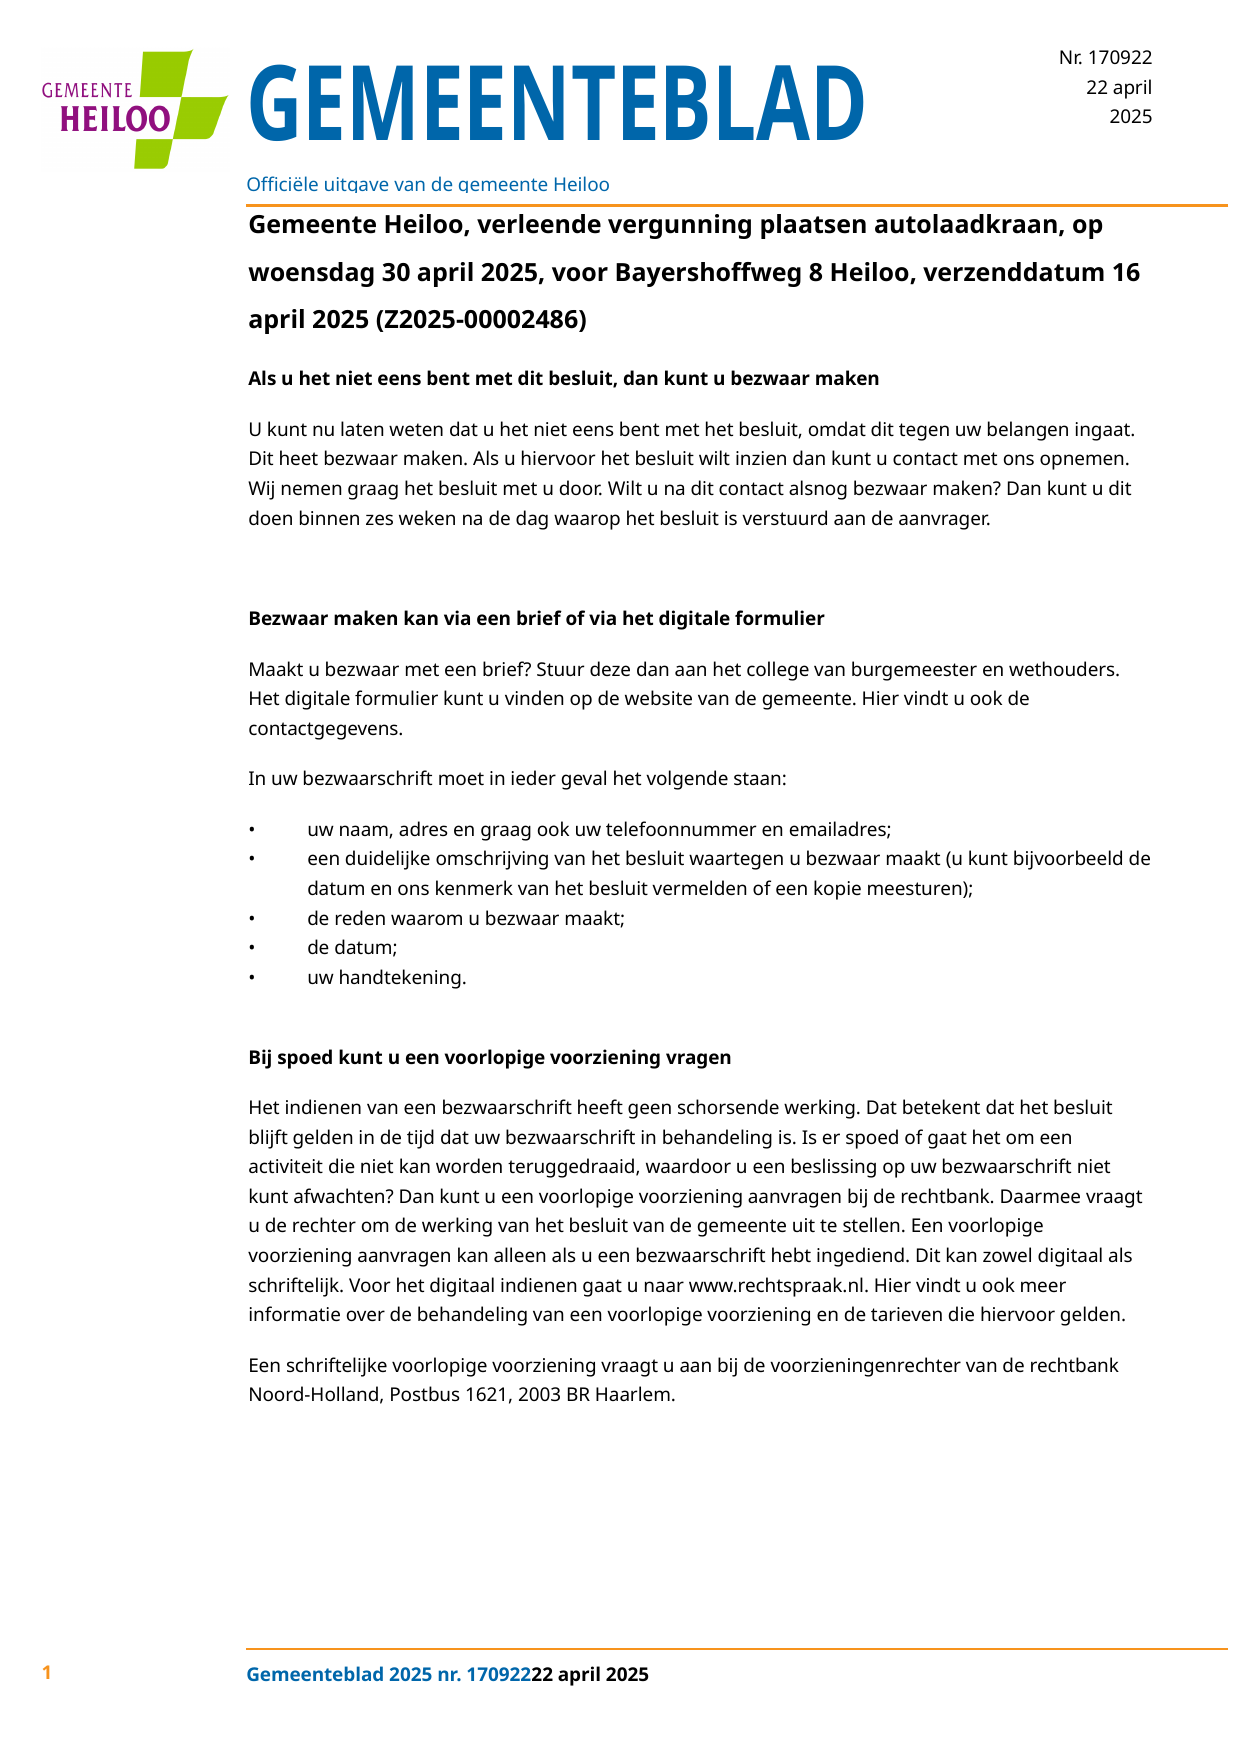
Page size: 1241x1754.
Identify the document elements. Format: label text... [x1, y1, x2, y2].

text Maakt u bezwaar met een brief? Stuur deze dan aan het college van burgemeester en wethouders. Het digitale formulier kunt u vinden op de website van de gemeente. Hier vindt u ook de contactgegevens. [248, 656, 1152, 741]
text Het indienen van een bezwaarschrift heeft geen schorsende werking. Dat betekent dat het besluit blijft gelden in de tijd dat uw bezwaarschrift in behandeling is. Is er spoed of gaat het om een activiteit die niet kan worden teruggedraaid, waardoor u een beslissing op uw bezwaarschrift niet kunt afwachten? Dan kunt u een voorlopige voorziening aanvragen bij de rechtbank. Daarmee vraagt u de rechter om de werking van het besluit van de gemeente uit te stellen. Een voorlopige voorziening aanvragen kan alleen als u een bezwaarschrift hebt ingediend. Dit kan zowel digitaal als schriftelijk. Voor het digitaal indienen gaat u naar www.rechtspraak.nl. Hier vindt u ook meer informatie over de behandeling van een voorlopige voorziening en de tarieven die hiervoor gelden. [248, 1094, 1152, 1327]
list uw naam, adres en graag ook uw telefoonnummer en emailadres; [248, 816, 1152, 842]
list de reden waarom u bezwaar maakt; [248, 905, 1152, 930]
text U kunt nu laten weten dat u het niet eens bent met het besluit, omdat dit tegen uw belangen ingaat. Dit heet bezwaar maken. Als u hiervoor het besluit wilt inzien dan kunt u contact met ons opnemen. Wij nemen graag het besluit met u door. Wilt u na dit contact alsnog bezwaar maken? Dan kunt u dit doen binnen zes weken na de dag waarop het besluit is verstuurd aan de aanvrager. [248, 416, 1152, 530]
text Een schriftelijke voorlopige voorziening vraagt u aan bij de voorzieningenrechter van de rechtbank Noord-Holland, Postbus 1621, 2003 BR Haarlem. [248, 1352, 1152, 1407]
list een duidelijke omschrijving van het besluit waartegen u bezwaar maakt (u kunt bijvoorbeeld de datum en ons kenmerk van het besluit vermelden of een kopie meesturen); [248, 846, 1152, 901]
text Als u het niet eens bent met dit besluit, dan kunt u bezwaar maken [248, 366, 1152, 391]
text Bij spoed kunt u een voorlopige voorziening vragen [248, 1044, 1152, 1069]
list uw handtekening. [248, 964, 1152, 989]
text Gemeente Heiloo, verleende vergunning plaatsen autolaadkraan, op woensdag 30 april 2025, voor Bayershoffweg 8 Heiloo, verzenddatum 16 april 2025 (Z2025-00002486) [248, 207, 1152, 336]
text Bezwaar maken kan via een brief of via het digitale formulier [248, 606, 1152, 631]
text In uw bezwaarschrift moet in ieder geval het volgende staan: [248, 766, 1152, 791]
list de datum; [248, 934, 1152, 960]
picture [41, 47, 231, 172]
